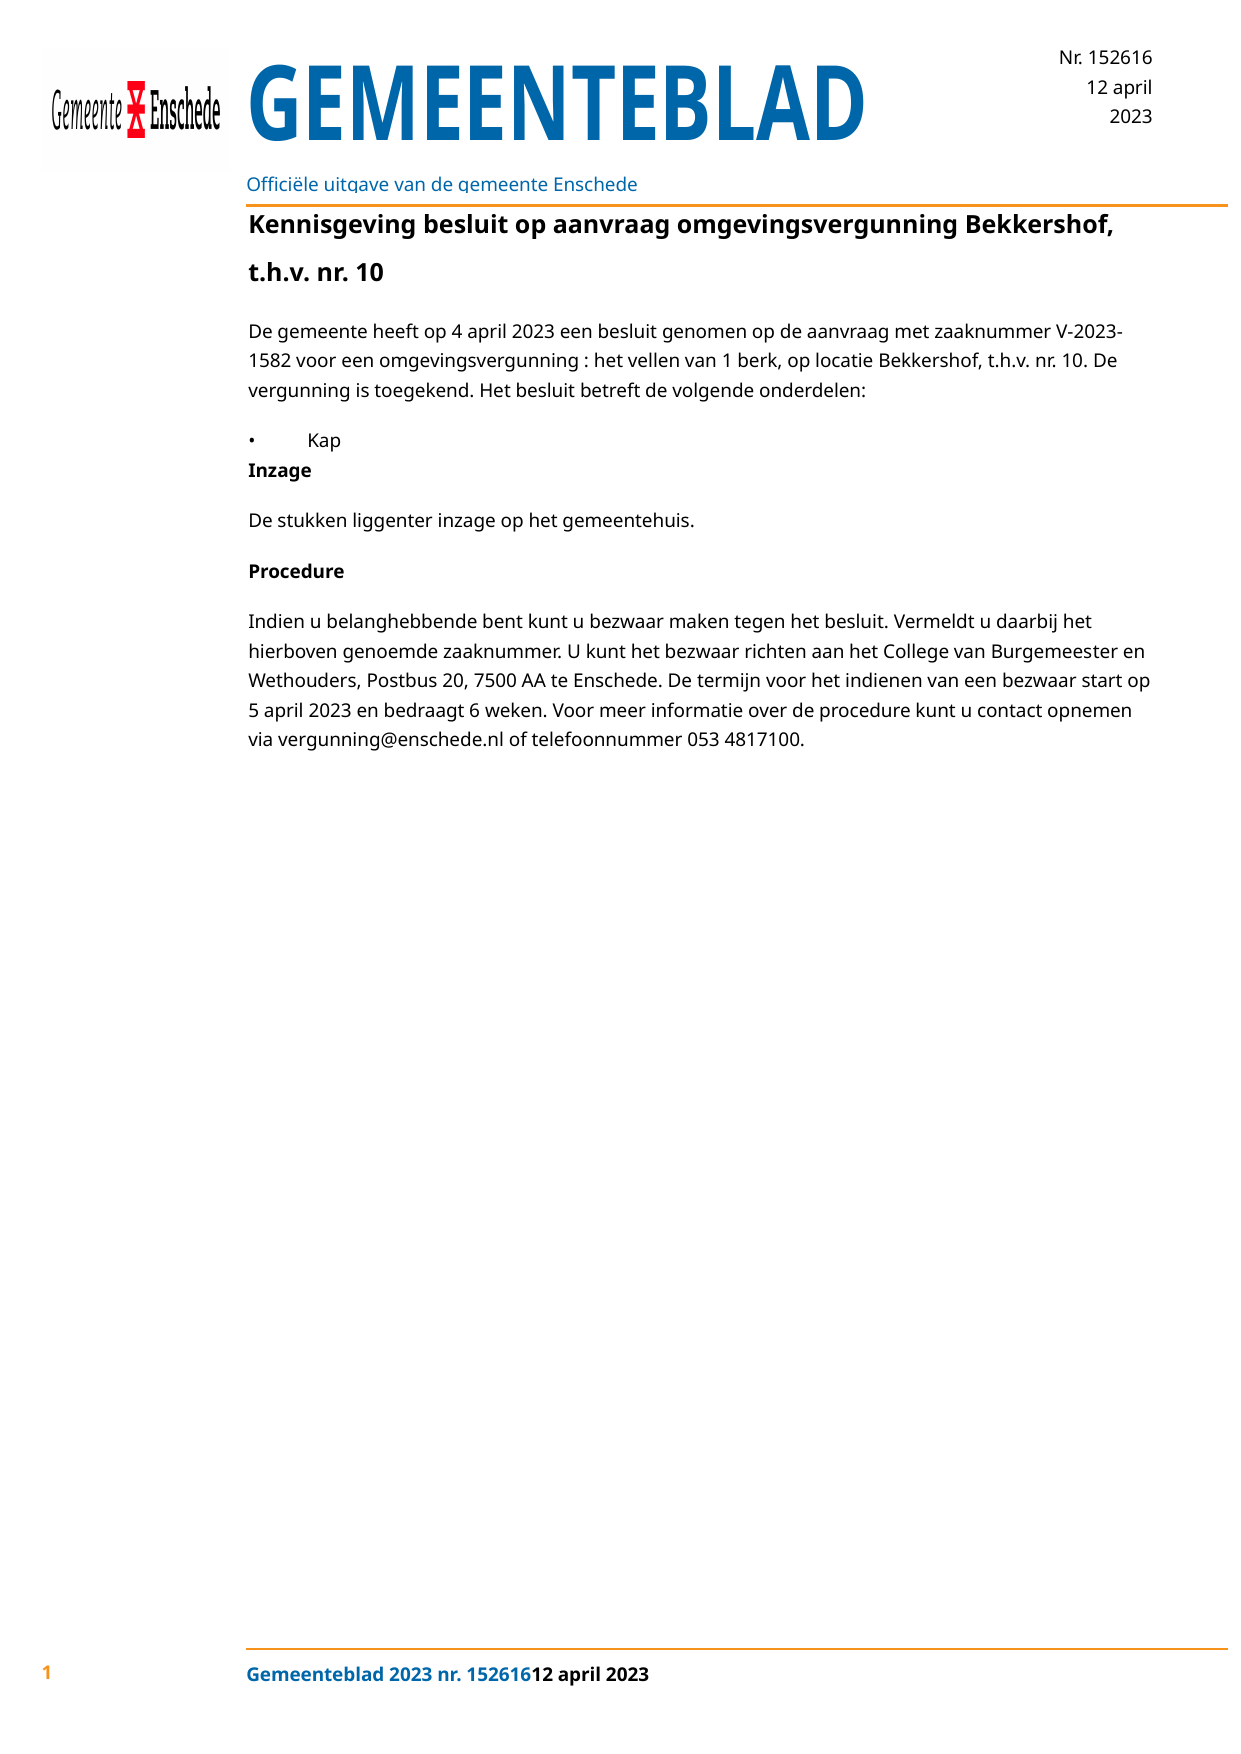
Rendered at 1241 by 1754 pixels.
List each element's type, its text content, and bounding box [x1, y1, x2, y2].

text Inzage [248, 457, 1152, 483]
picture [41, 47, 231, 172]
text De stukken liggenter inzage op het gemeentehuis. [248, 507, 1152, 533]
text Procedure [248, 558, 1152, 584]
text De gemeente heeft op 4 april 2023 een besluit genomen op de aanvraag met zaaknummer V-2023-1582 voor een omgevingsvergunning : het vellen van 1 berk, op locatie Bekkershof, t.h.v. nr. 10. De vergunning is toegekend. Het besluit betreft de volgende onderdelen: [248, 318, 1152, 403]
text Indien u belanghebbende bent kunt u bezwaar maken tegen het besluit. Vermeldt u daarbij het hierboven genoemde zaaknummer. U kunt het bezwaar richten aan het College van Burgemees­ter en Wethouders, Postbus 20, 7500 AA te Enschede. De termijn voor het indienen van een bezwaar start op 5 april 2023 en bedraagt 6 weken. Voor meer informatie over de procedure kunt u contact opnemen via vergunning@enschede.nl of telefoonnummer 053 4817100. [248, 608, 1152, 752]
text Kennisgeving besluit op aanvraag omgevingsvergunning Bekkershof, t.h.v. nr. 10 [248, 207, 1152, 288]
list Kap [248, 427, 1152, 453]
